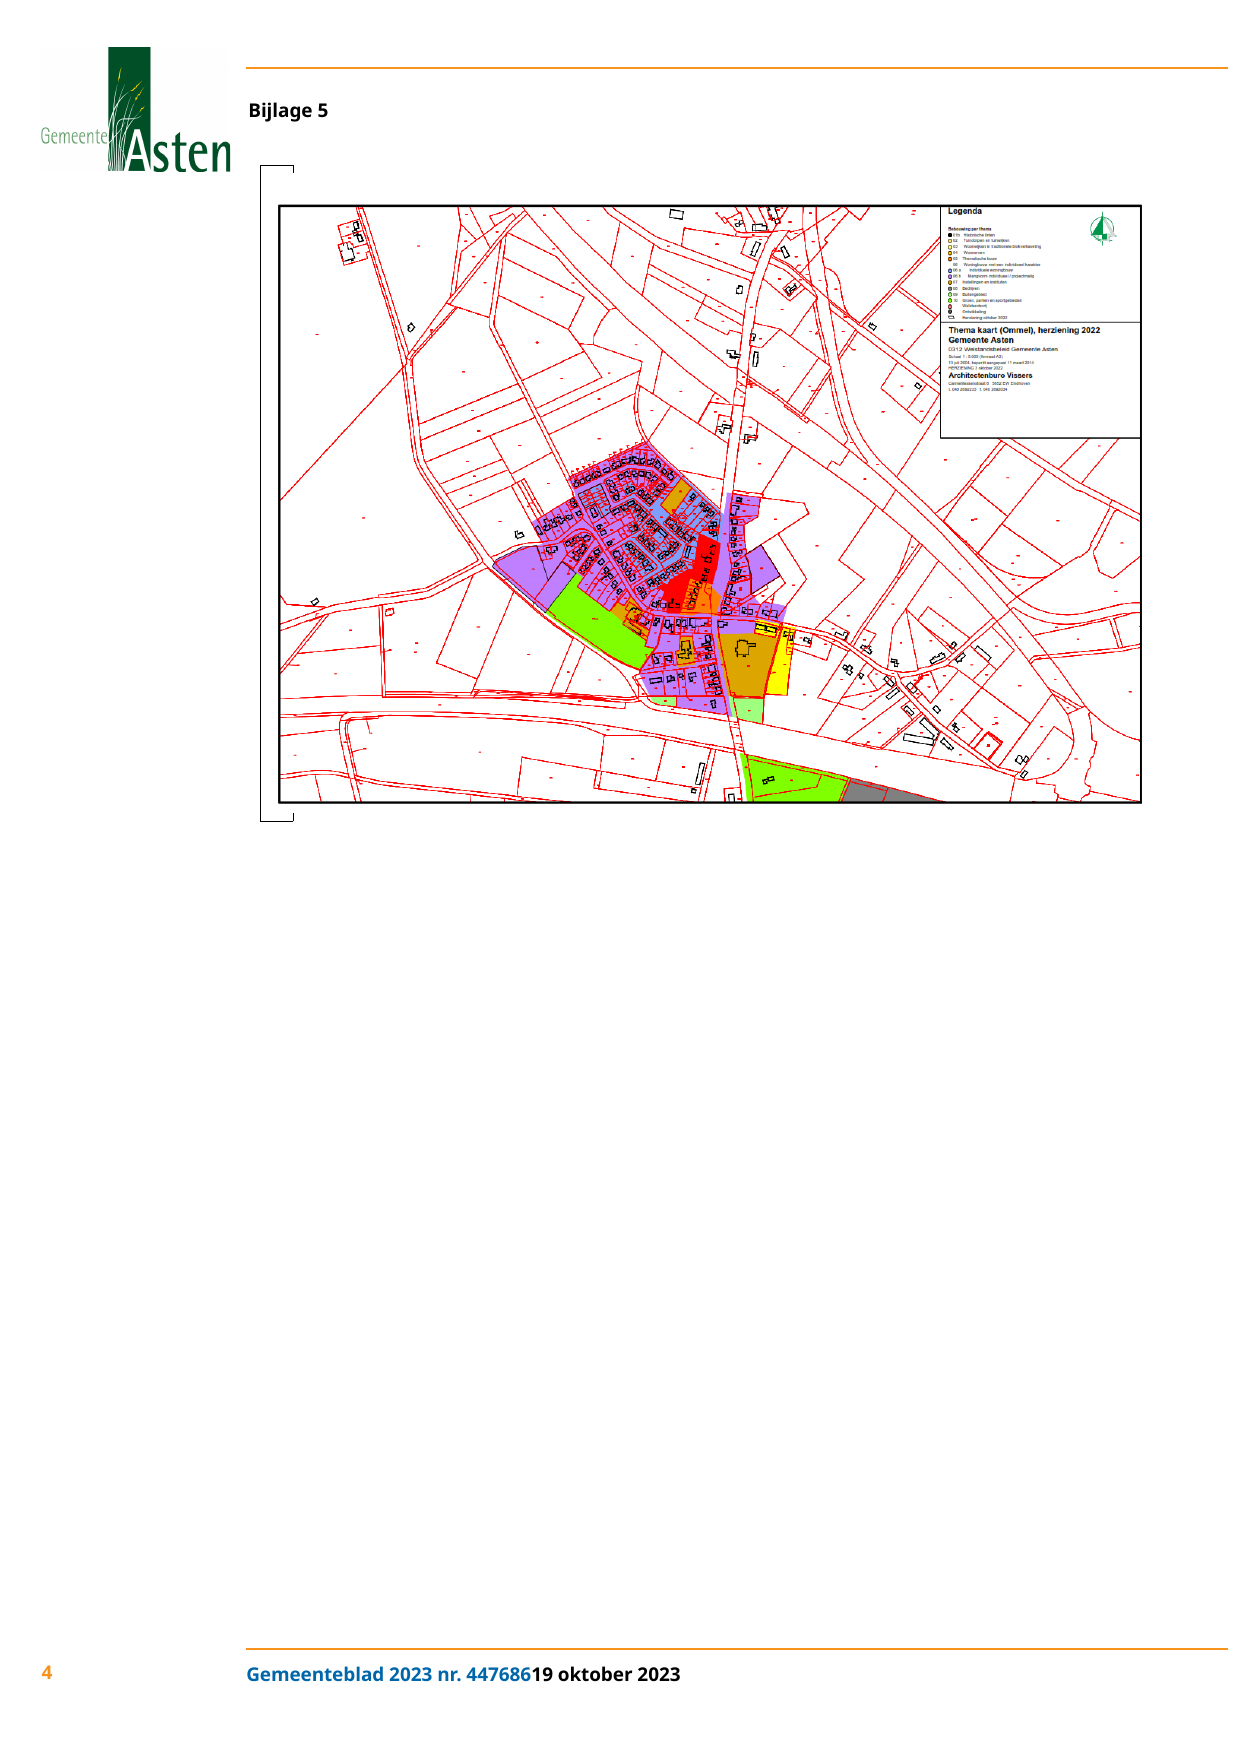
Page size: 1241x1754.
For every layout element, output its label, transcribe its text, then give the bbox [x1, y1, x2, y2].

picture [268, 173, 1173, 813]
text Bijlage 5 [248, 95, 1152, 123]
picture [41, 47, 231, 172]
